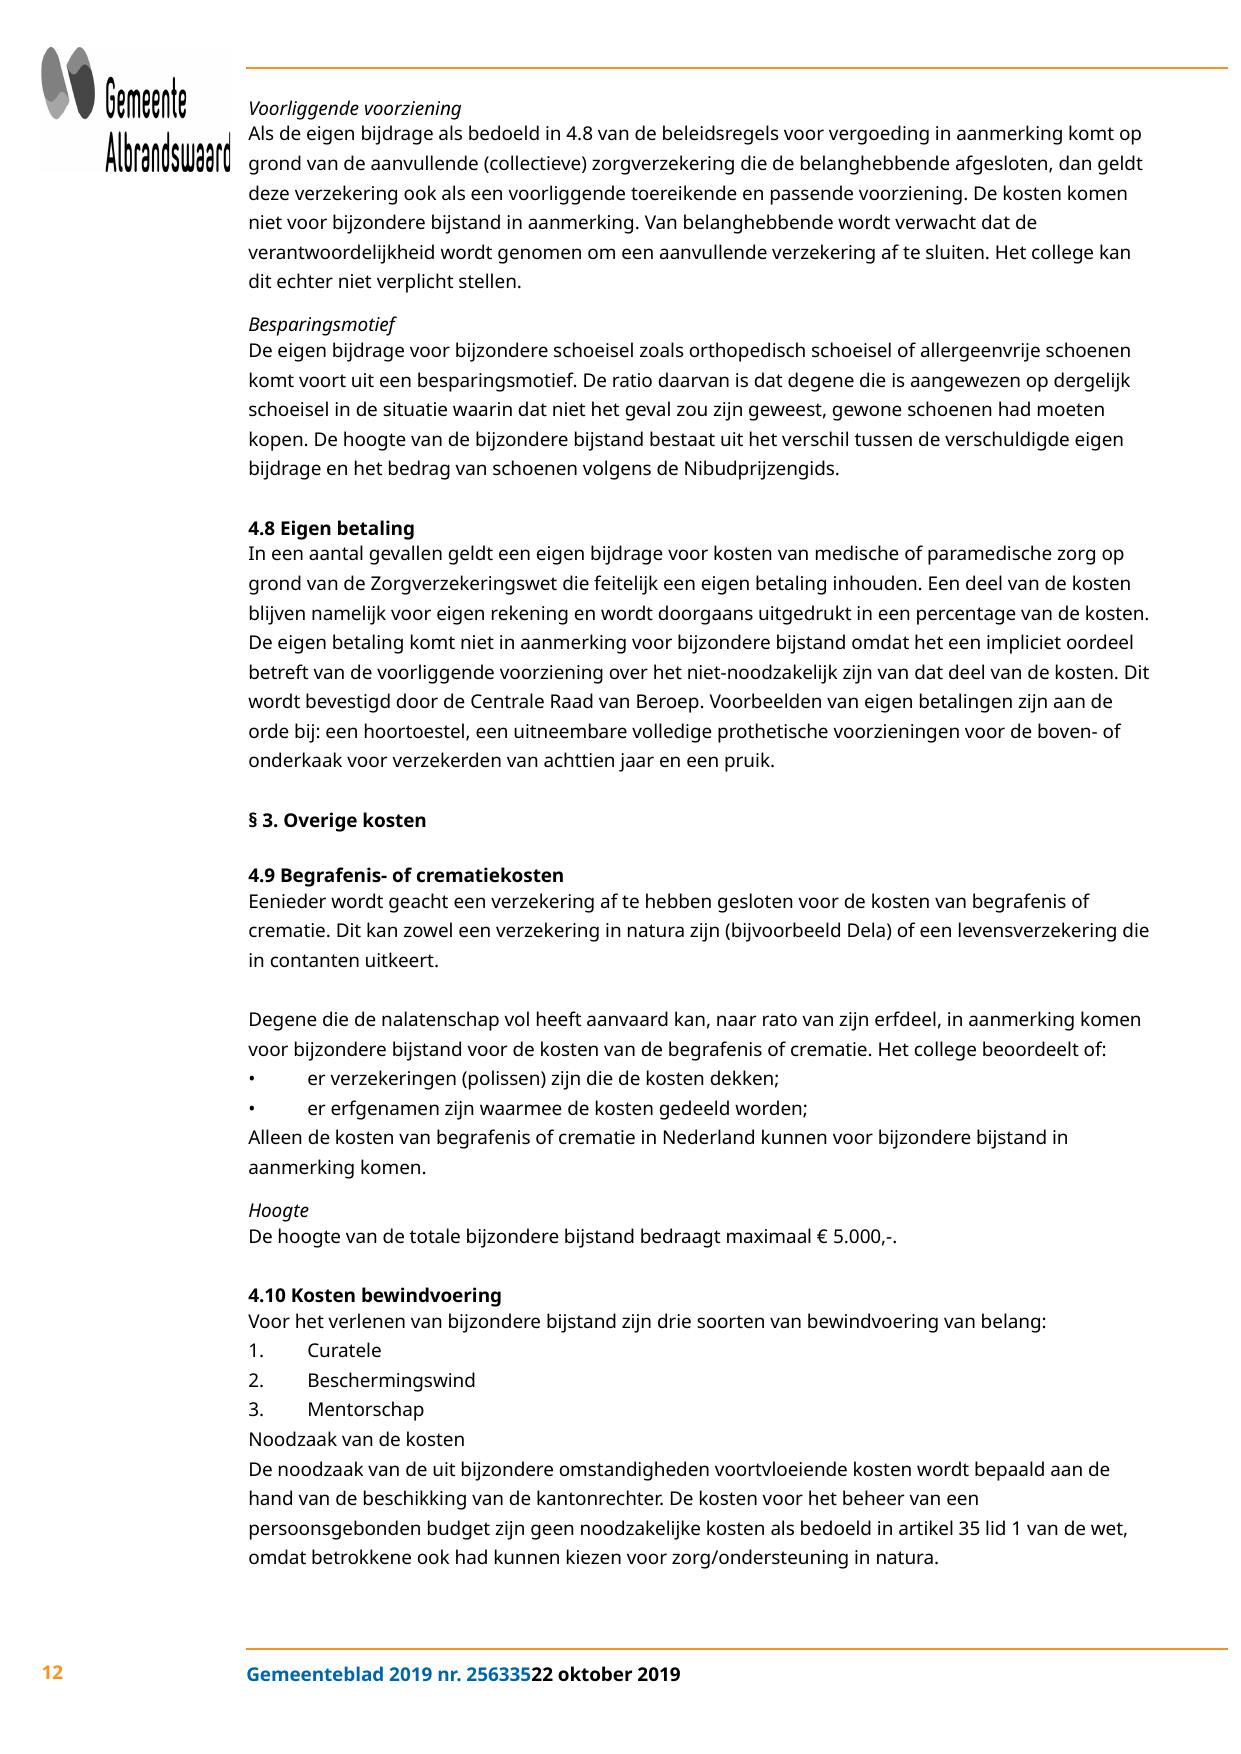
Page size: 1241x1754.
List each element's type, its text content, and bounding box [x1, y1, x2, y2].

text Noodzaak van de kosten [248, 1426, 1152, 1452]
text Hoogte [248, 1197, 1152, 1223]
text Eenieder wordt geacht een verzekering af te hebben gesloten voor de kosten van begrafenis of crematie. Dit kan zowel een verzekering in natura zijn (bijvoorbeeld Dela) of een levensverzekering die in contanten uitkeert. [248, 888, 1152, 973]
text Degene die de nalatenschap vol heeft aanvaard kan, naar rato van zijn erfdeel, in aanmerking komen voor bijzondere bijstand voor de kosten van de begrafenis of crematie. Het college beoordeelt of: [248, 1006, 1152, 1061]
text Als de eigen bijdrage als bedoeld in 4.8 van de beleidsregels voor vergoeding in aanmerking komt op grond van de aanvullende (collectieve) zorgverzekering die de belanghebbende afgesloten, dan geldt deze verzekering ook als een voorliggende toereikende en passende voorziening. De kosten komen niet voor bijzondere bijstand in aanmerking. Van belanghebbende wordt verwacht dat de verantwoordelijkheid wordt genomen om een aanvullende verzekering af te sluiten. Het college kan dit echter niet verplicht stellen. [248, 121, 1152, 294]
text Alleen de kosten van begrafenis of crematie in Nederland kunnen voor bijzondere bijstand in aanmerking komen. [248, 1124, 1152, 1180]
list Curatele [248, 1337, 1152, 1363]
text In een aantal gevallen geldt een eigen bijdrage voor kosten van medische of paramedische zorg op grond van de Zorgverzekeringswet die feitelijk een eigen betaling inhouden. Een deel van de kosten blijven namelijk voor eigen rekening en wordt doorgaans uitgedrukt in een percentage van de kosten. De eigen betaling komt niet in aanmerking voor bijzondere bijstand omdat het een impliciet oordeel betreft van de voorliggende voorziening over het niet-noodzakelijk zijn van dat deel van de kosten. Dit wordt bevestigd door de Centrale Raad van Beroep. Voorbeelden van eigen betalingen zijn aan de orde bij: een hoortoestel, een uitneembare volledige prothetische voorzieningen voor de boven- of onderkaak voor verzekerden van achttien jaar en een pruik. [248, 541, 1152, 773]
picture [41, 47, 231, 172]
list er verzekeringen (polissen) zijn die de kosten dekken; [248, 1065, 1152, 1091]
text 4.10 Kosten bewindvoering [248, 1282, 1152, 1308]
text 4.8 Eigen betaling [248, 515, 1152, 541]
text De noodzaak van de uit bijzondere omstandigheden voortvloeiende kosten wordt bepaald aan de hand van de beschikking van de kantonrechter. De kosten voor het beheer van een persoonsgebonden budget zijn geen noodzakelijke kosten als bedoeld in artikel 35 lid 1 van de wet, omdat betrokkene ook had kunnen kiezen voor zorg/ondersteuning in natura. [248, 1456, 1152, 1570]
text § 3. Overige kosten [248, 807, 1152, 832]
text De eigen bijdrage voor bijzondere schoeisel zoals orthopedisch schoeisel of allergeenvrije schoenen komt voort uit een besparingsmotief. De ratio daarvan is dat degene die is aangewezen op dergelijk schoeisel in de situatie waarin dat niet het geval zou zijn geweest, gewone schoenen had moeten kopen. De hoogte van de bijzondere bijstand bestaat uit het verschil tussen de verschuldigde eigen bijdrage en het bedrag van schoenen volgens de Nibudprijzengids. [248, 337, 1152, 481]
text De hoogte van de totale bijzondere bijstand bedraagt maximaal € 5.000,-. [248, 1223, 1152, 1249]
text Voorliggende voorziening [248, 95, 1152, 121]
text Voor het verlenen van bijzondere bijstand zijn drie soorten van bewindvoering van belang: [248, 1308, 1152, 1333]
list Beschermingswind [248, 1367, 1152, 1393]
list Mentorschap [248, 1397, 1152, 1422]
text 4.9 Begrafenis- of crematiekosten [248, 862, 1152, 888]
text Besparingsmotief [248, 312, 1152, 337]
list er erfgenamen zijn waarmee de kosten gedeeld worden; [248, 1095, 1152, 1121]
